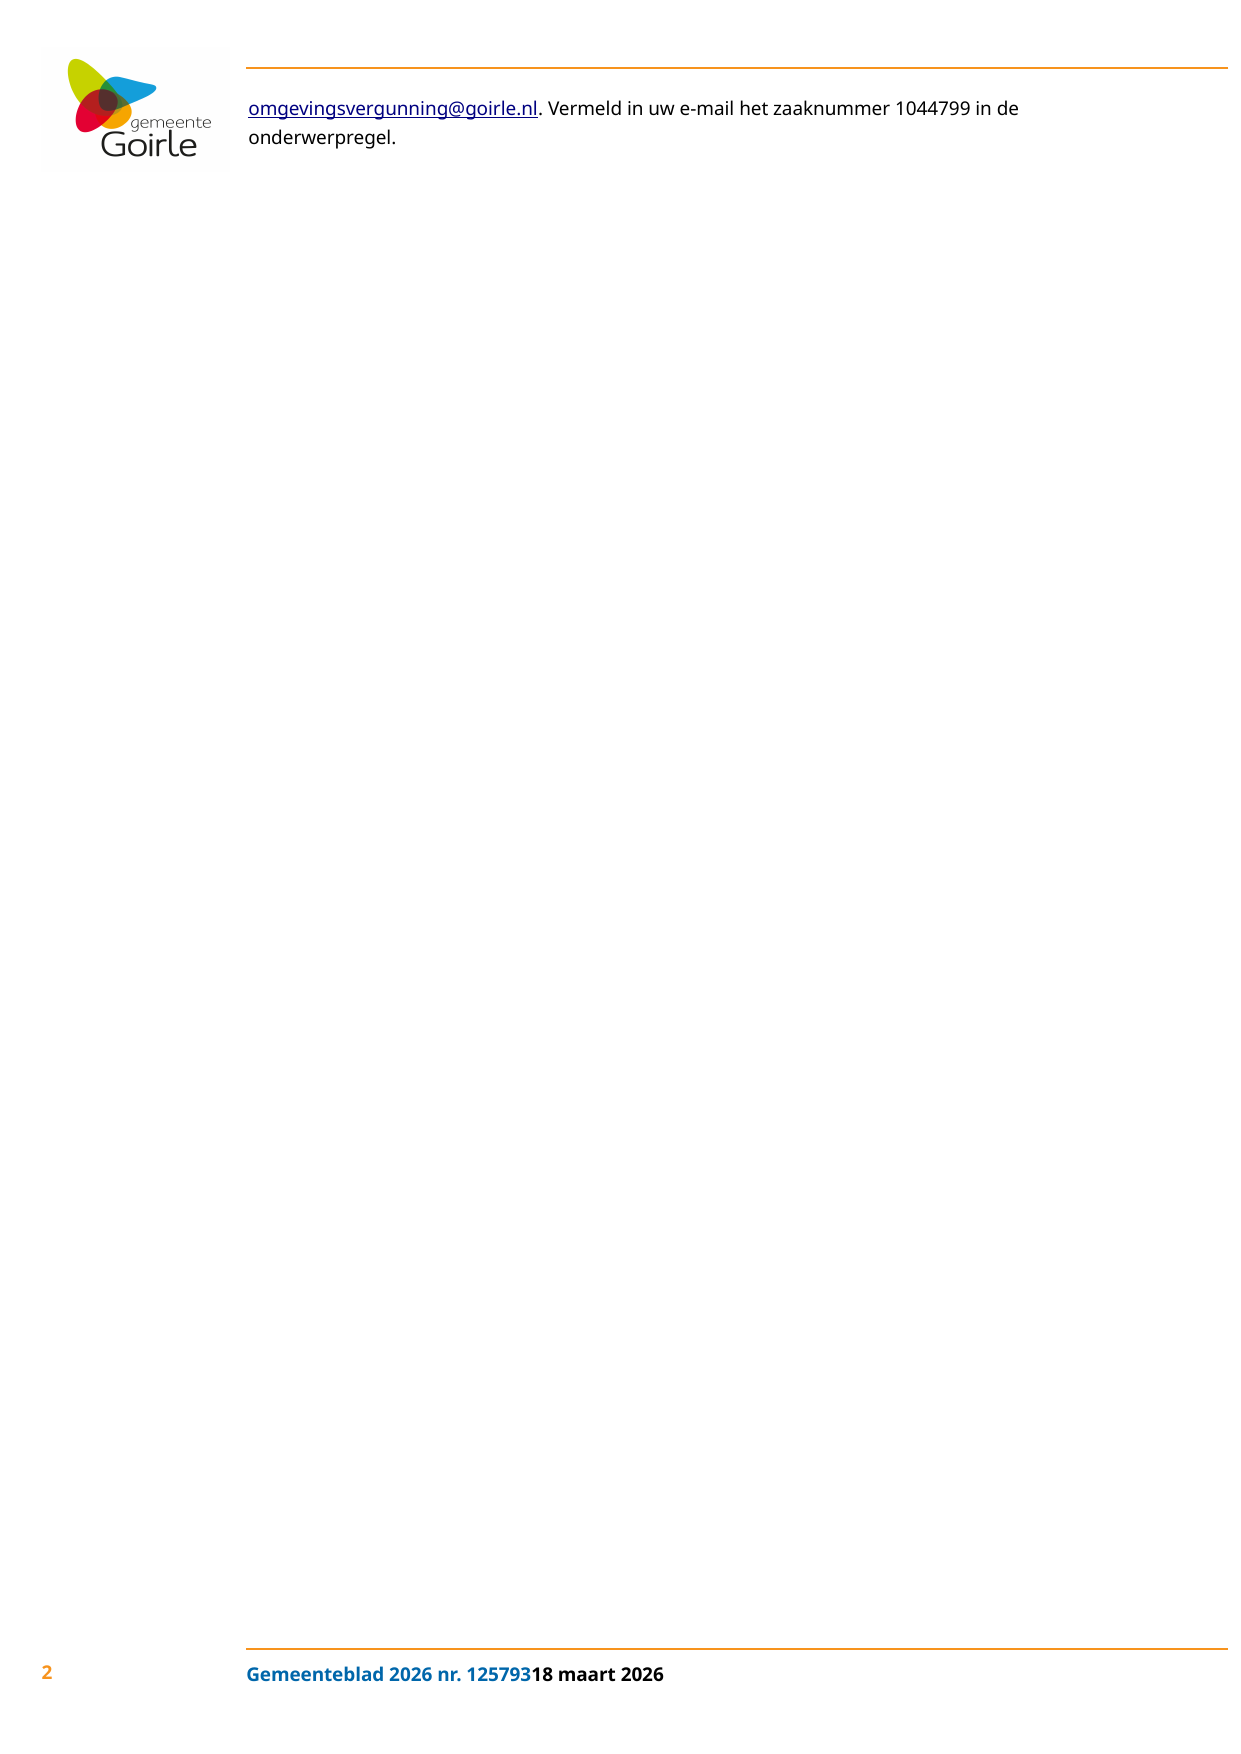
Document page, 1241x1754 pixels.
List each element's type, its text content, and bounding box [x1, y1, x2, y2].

text omgevingsvergunning@goirle.nl. Vermeld in uw e-mail het zaaknummer 1044799 in de onderwerpregel. [248, 95, 1152, 150]
picture [41, 47, 231, 172]
